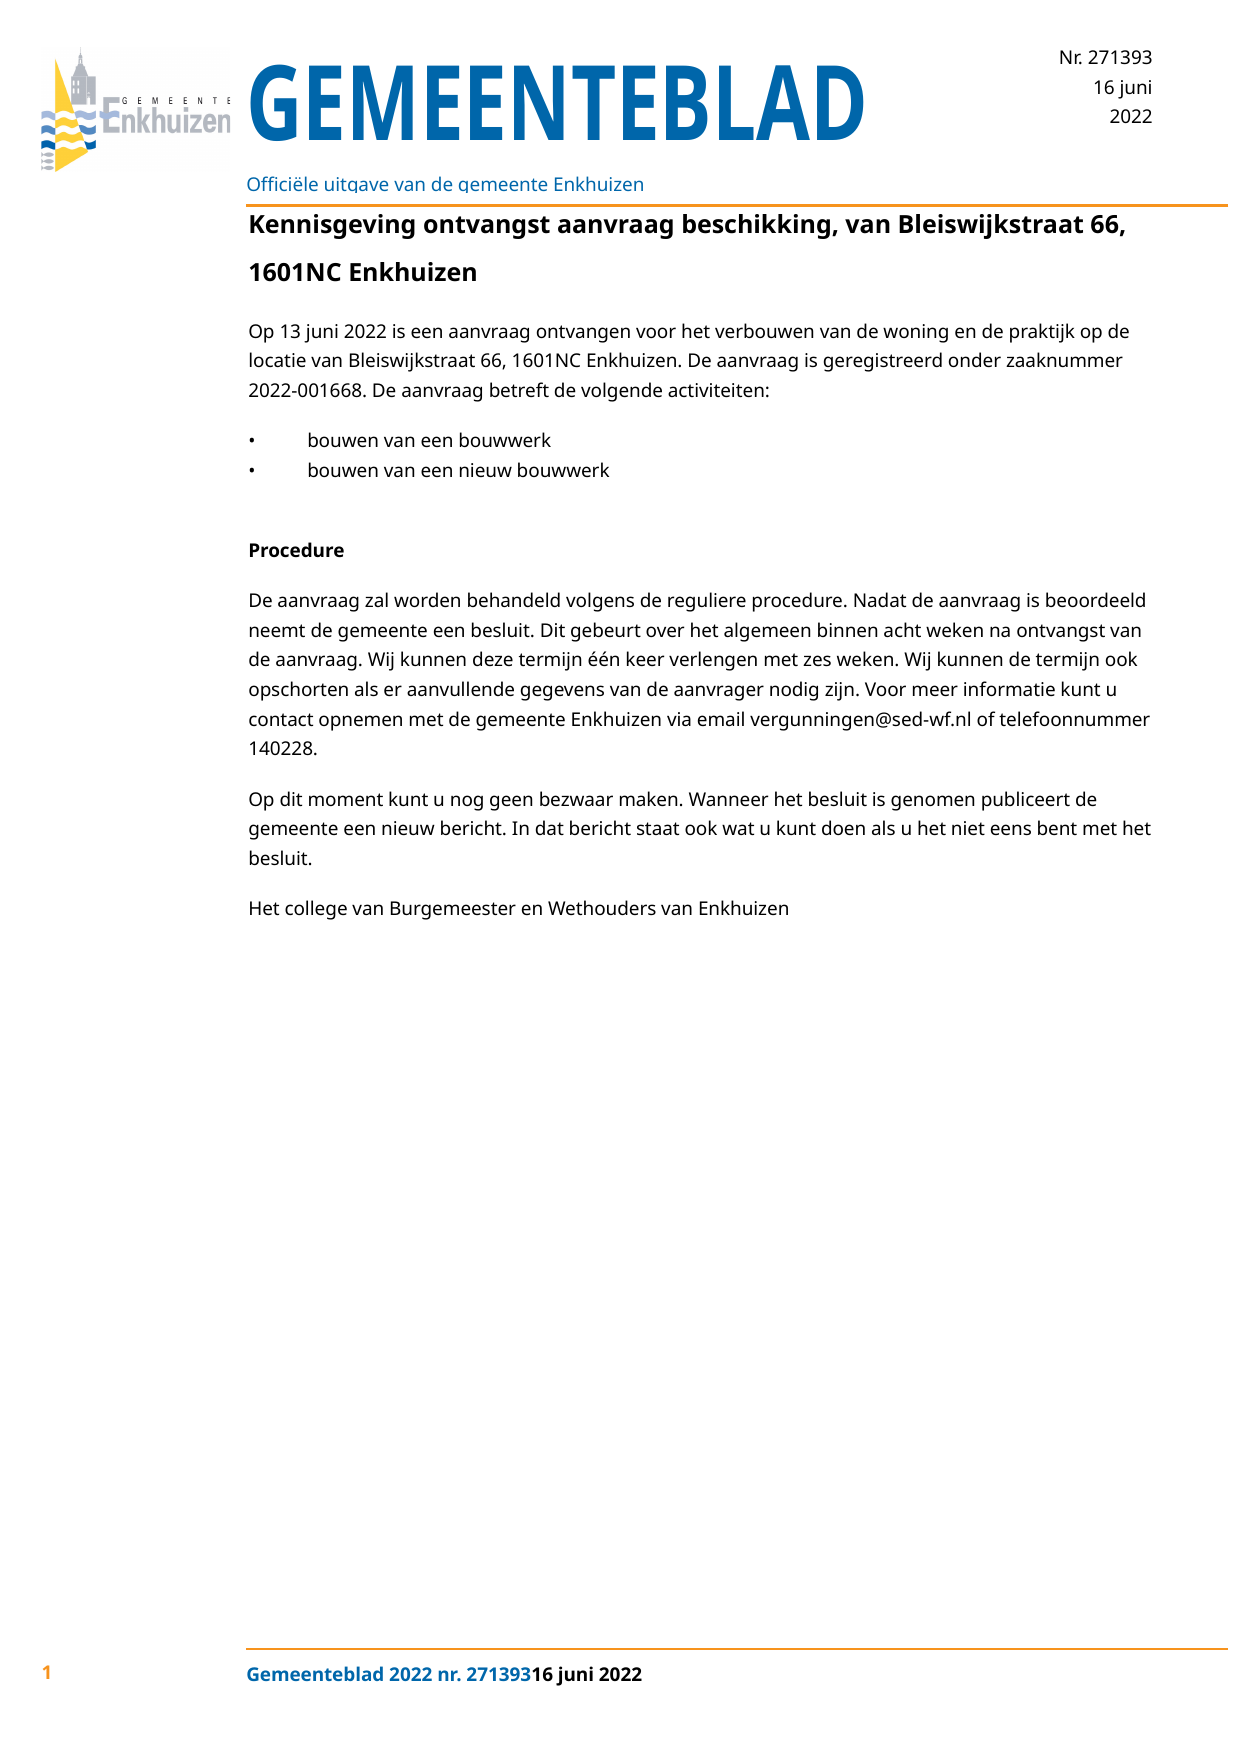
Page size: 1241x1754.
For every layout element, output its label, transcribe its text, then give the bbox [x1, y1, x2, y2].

list bouwen van een bouwwerk [248, 427, 1152, 453]
text Op 13 juni 2022 is een aanvraag ontvangen voor het verbouwen van de woning en de praktijk op de locatie van Bleiswijkstraat 66, 1601NC Enkhuizen. De aanvraag is geregistreerd onder zaaknummer 2022-001668. De aanvraag betreft de volgende activiteiten: [248, 318, 1152, 403]
text Procedure [248, 537, 1152, 563]
text Kennisgeving ontvangst aanvraag beschikking, van Bleiswijkstraat 66, 1601NC Enkhuizen [248, 207, 1152, 288]
list bouwen van een nieuw bouwwerk [248, 457, 1152, 483]
text Op dit moment kunt u nog geen bezwaar maken. Wanneer het besluit is genomen publiceert de gemeente een nieuw bericht. In dat bericht staat ook wat u kunt doen als u het niet eens bent met het besluit. [248, 786, 1152, 871]
text De aanvraag zal worden behandeld volgens de reguliere procedure. Nadat de aanvraag is beoordeeld neemt de gemeente een besluit. Dit gebeurt over het algemeen binnen acht weken na ontvangst van de aanvraag. Wij kunnen deze termijn één keer verlengen met zes weken. Wij kunnen de termijn ook opschorten als er aanvullende gegevens van de aanvrager nodig zijn. Voor meer informatie kunt u contact opnemen met de gemeente Enkhuizen via email vergunningen@sed-wf.nl of telefoonnummer 140228. [248, 587, 1152, 761]
text Het college van Burgemeester en Wethouders van Enkhuizen [248, 895, 1152, 921]
picture [41, 47, 231, 172]
